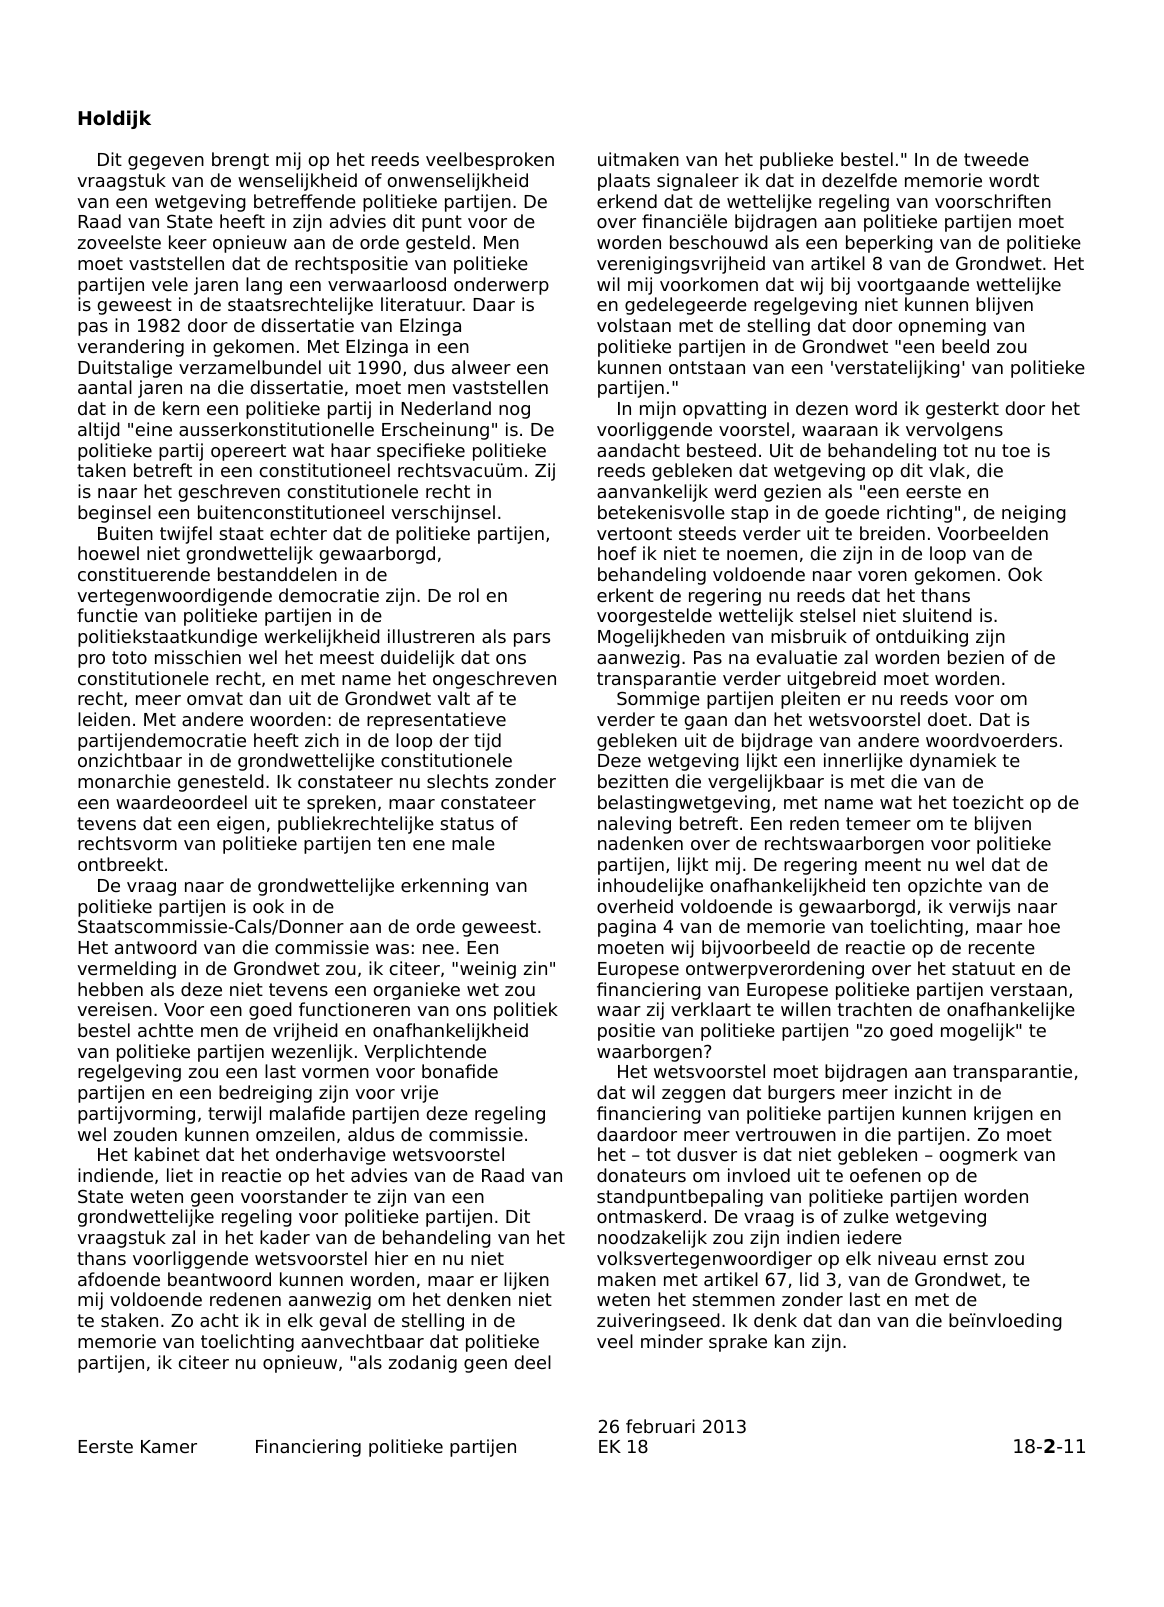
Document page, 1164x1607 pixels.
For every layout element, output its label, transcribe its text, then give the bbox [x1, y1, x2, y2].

text Dit gegeven brengt mij op het reeds veelbesproken vraagstuk van de wenselijkheid of onwenselijkheid van een wetgeving betreffende politieke partijen. De Raad van State heeft in zijn advies dit punt voor de zoveelste keer opnieuw aan de orde gesteld. Men moet vaststellen dat de rechtspositie van politieke partijen vele jaren lang een verwaarloosd onderwerp is geweest in de staatsrechtelijke literatuur. Daar is pas in 1982 door de dissertatie van Elzinga verandering in gekomen. Met Elzinga in een Duitstalige verzamelbundel uit 1990, dus alweer een aantal jaren na die dissertatie, moet men vaststellen dat in de kern een politieke partij in Nederland nog altijd "eine ausserkonstitutionelle Erscheinung" is. De politieke partij opereert wat haar specifieke politieke taken betreft in een constitutioneel rechtsvacuüm. Zij is naar het geschreven constitutionele recht in beginsel een buitenconstitutioneel verschijnsel. [77, 150, 567, 523]
text In mijn opvatting in dezen word ik gesterkt door het voorliggende voorstel, waaraan ik vervolgens aandacht besteed. Uit de behandeling tot nu toe is reeds gebleken dat wetgeving op dit vlak, die aanvankelijk werd gezien als "een eerste en betekenisvolle stap in de goede richting", de neiging vertoont steeds verder uit te breiden. Voorbeelden hoef ik niet te noemen, die zijn in de loop van de behandeling voldoende naar voren gekomen. Ook erkent de regering nu reeds dat het thans voorgestelde wettelijk stelsel niet sluitend is. Mogelijkheden van misbruik of ontduiking zijn aanwezig. Pas na evaluatie zal worden bezien of de transparantie verder uitgebreid moet worden. [596, 399, 1087, 689]
text Het wetsvoorstel moet bijdragen aan transparantie, dat wil zeggen dat burgers meer inzicht in de financiering van politieke partijen kunnen krijgen en daardoor meer vertrouwen in die partijen. Zo moet het – tot dusver is dat niet gebleken – oogmerk van donateurs om invloed uit te oefenen op de standpuntbepaling van politieke partijen worden ontmaskerd. De vraag is of zulke wetgeving noodzakelijk zou zijn indien iedere volksvertegenwoordiger op elk niveau ernst zou maken met artikel 67, lid 3, van de Grondwet, te weten het stemmen zonder last en met de zuiveringseed. Ik denk dat dan van die beïnvloeding veel minder sprake kan zijn. [596, 1062, 1087, 1352]
text De vraag naar de grondwettelijke erkenning van politieke partijen is ook in de Staatscommissie-Cals/Donner aan de orde geweest. Het antwoord van die commissie was: nee. Een vermelding in de Grondwet zou, ik citeer, "weinig zin" hebben als deze niet tevens een organieke wet zou vereisen. Voor een goed functioneren van ons politiek bestel achtte men de vrijheid en onafhankelijkheid van politieke partijen wezenlijk. Verplichtende regelgeving zou een last vormen voor bonafide partijen en een bedreiging zijn voor vrije partijvorming, terwijl malafide partijen deze regeling wel zouden kunnen omzeilen, aldus de commissie. [77, 876, 567, 1145]
text Buiten twijfel staat echter dat de politieke partijen, hoewel niet grondwettelijk gewaarborgd, constituerende bestanddelen in de vertegenwoordigende democratie zijn. De rol en functie van politieke partijen in de politiekstaatkundige werkelijkheid illustreren als pars pro toto misschien wel het meest duidelijk dat ons constitutionele recht, en met name het ongeschreven recht, meer omvat dan uit de Grondwet valt af te leiden. Met andere woorden: de representatieve partijendemocratie heeft zich in de loop der tijd onzichtbaar in de grondwettelijke constitutionele monarchie genesteld. Ik constateer nu slechts zonder een waardeoordeel uit te spreken, maar constateer tevens dat een eigen, publiekrechtelijke status of rechtsvorm van politieke partijen ten ene male ontbreekt. [77, 523, 567, 876]
text Het kabinet dat het onderhavige wetsvoorstel indiende, liet in reactie op het advies van de Raad van State weten geen voorstander te zijn van een grondwettelijke regeling voor politieke partijen. Dit vraagstuk zal in het kader van de behandeling van het thans voorliggende wetsvoorstel hier en nu niet afdoende beantwoord kunnen worden, maar er lijken mij voldoende redenen aanwezig om het denken niet te staken. Zo acht ik in elk geval de stelling in de memorie van toelichting aanvechtbaar dat politieke partijen, ik citeer nu opnieuw, "als zodanig geen deel [77, 1145, 567, 1373]
text uitmaken van het publieke bestel." In de tweede plaats signaleer ik dat in dezelfde memorie wordt erkend dat de wettelijke regeling van voorschriften over financiële bijdragen aan politieke partijen moet worden beschouwd als een beperking van de politieke verenigingsvrijheid van artikel 8 van de Grondwet. Het wil mij voorkomen dat wij bij voortgaande wettelijke en gedelegeerde regelgeving niet kunnen blijven volstaan met de stelling dat door opneming van politieke partijen in de Grondwet "een beeld zou kunnen ontstaan van een 'verstatelijking' van politieke partijen." [596, 150, 1087, 399]
text Sommige partijen pleiten er nu reeds voor om verder te gaan dan het wetsvoorstel doet. Dat is gebleken uit de bijdrage van andere woordvoerders. Deze wetgeving lijkt een innerlijke dynamiek te bezitten die vergelijkbaar is met die van de belastingwetgeving, met name wat het toezicht op de naleving betreft. Een reden temeer om te blijven nadenken over de rechtswaarborgen voor politieke partijen, lijkt mij. De regering meent nu wel dat de inhoudelijke onafhankelijkheid ten opzichte van de overheid voldoende is gewaarborgd, ik verwijs naar pagina 4 van de memorie van toelichting, maar hoe moeten wij bijvoorbeeld de reactie op de recente Europese ontwerpverordening over het statuut en de financiering van Europese politieke partijen verstaan, waar zij verklaart te willen trachten de onafhankelijke positie van politieke partijen "zo goed mogelijk" te waarborgen? [596, 689, 1087, 1062]
